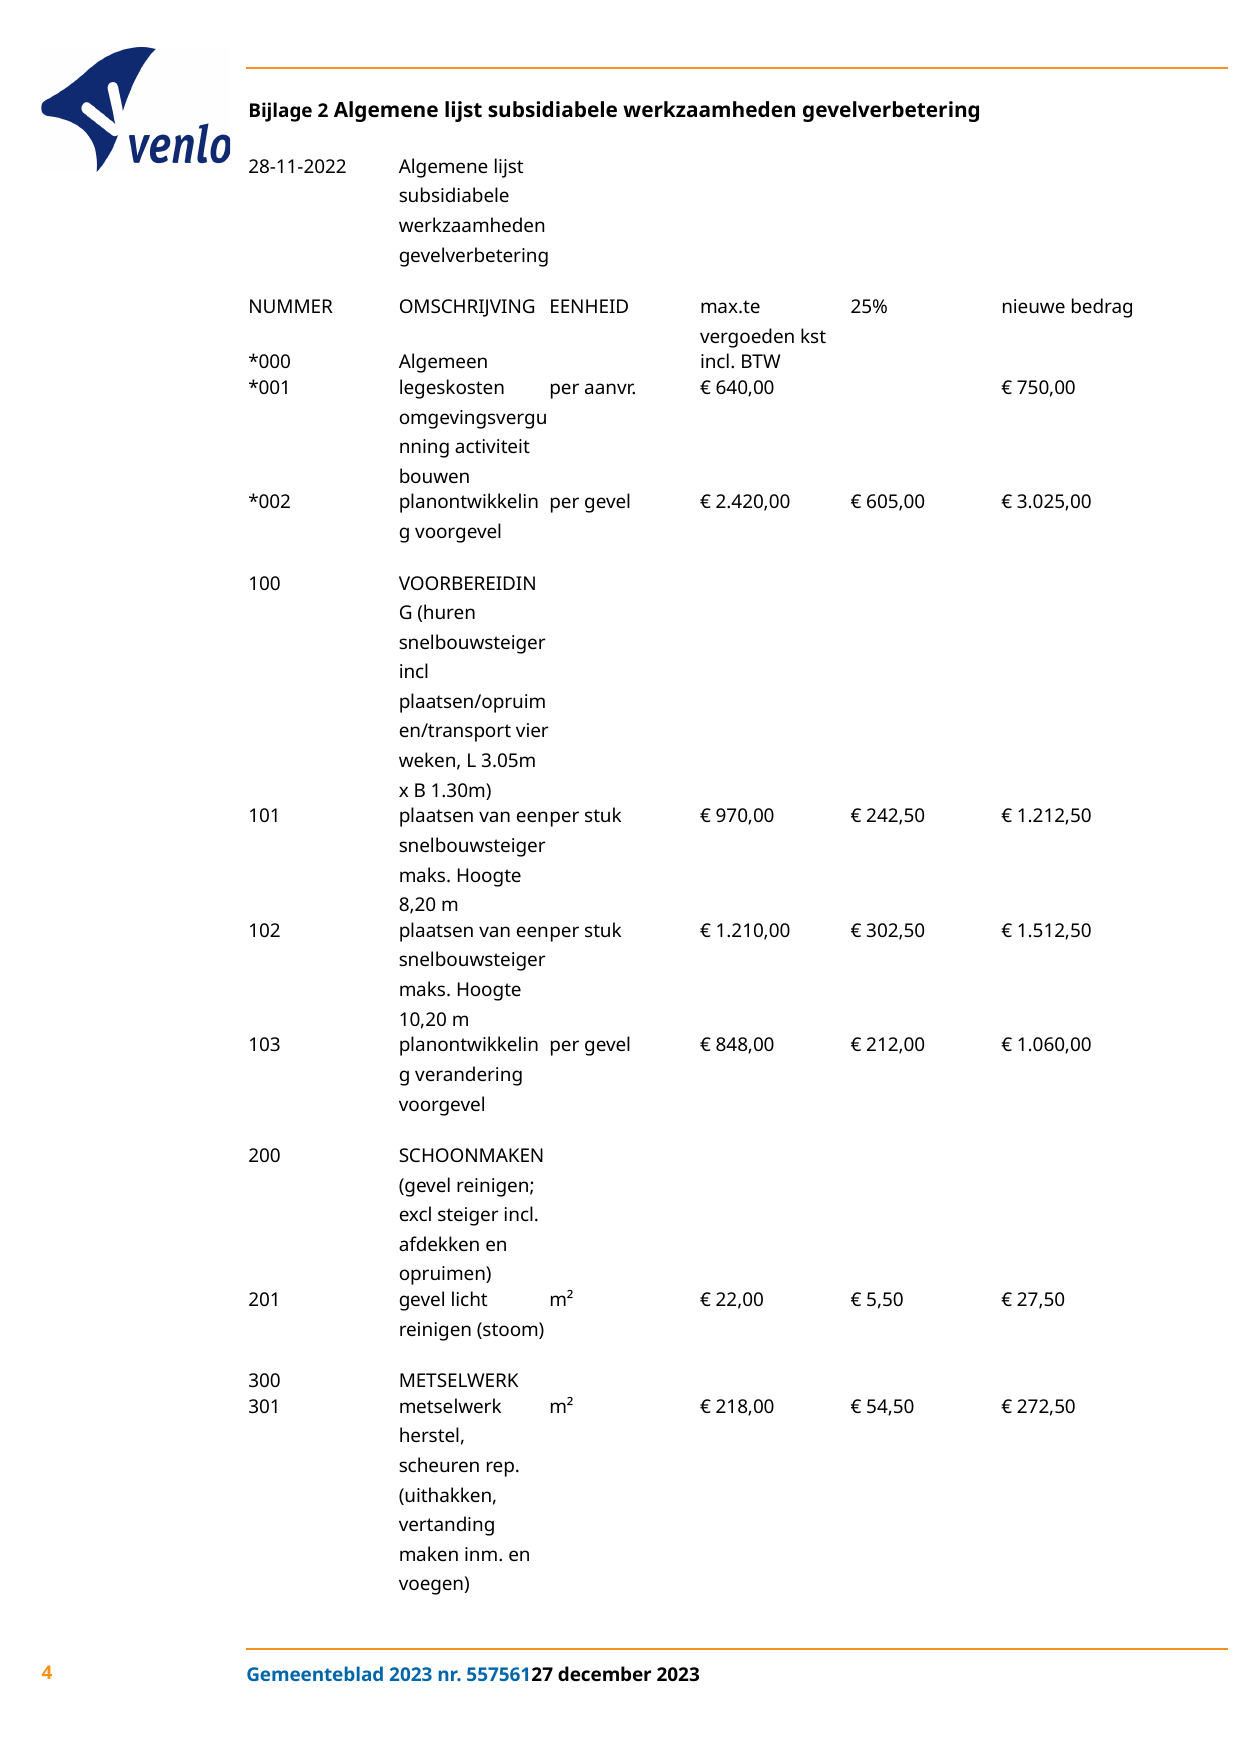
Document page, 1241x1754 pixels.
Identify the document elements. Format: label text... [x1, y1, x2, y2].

table_cell [549, 349, 700, 374]
table_cell € 54,50 [850, 1393, 1001, 1596]
table_cell 301 [248, 1393, 398, 1596]
table_cell [248, 268, 398, 293]
table_cell legeskosten omgevingsvergunning activiteit bouwen [399, 374, 549, 489]
table_cell € 272,50 [1001, 1393, 1152, 1596]
table_header 28-11-2022 [248, 153, 398, 267]
table_cell € 2.420,00 [700, 489, 850, 544]
table_cell 201 [248, 1286, 398, 1342]
table_cell SCHOONMAKEN (gevel reinigen; excl steiger incl. afdekken en opruimen) [399, 1142, 549, 1286]
table_cell [549, 268, 700, 293]
table_cell [248, 1116, 398, 1142]
table_cell € 640,00 [700, 374, 850, 489]
table_cell incl. BTW [700, 349, 850, 374]
table_cell [248, 544, 398, 570]
table_cell NUMMER [248, 293, 398, 348]
table_cell *000 [248, 349, 398, 374]
table_cell 25% [850, 293, 1001, 348]
table_cell € 1.210,00 [700, 917, 850, 1032]
table_cell plaatsen van een snelbouwsteiger maks. Hoogte 10,20 m [399, 917, 549, 1032]
table_cell [700, 1342, 850, 1367]
table_cell [700, 268, 850, 293]
table_cell € 302,50 [850, 917, 1001, 1032]
table_cell [1001, 1116, 1152, 1142]
table_cell [399, 1116, 549, 1142]
table_cell [700, 1367, 850, 1393]
table_cell € 22,00 [700, 1286, 850, 1342]
table_cell [549, 570, 700, 803]
picture [41, 47, 231, 172]
table_cell [399, 544, 549, 570]
table_cell [700, 570, 850, 803]
table_header [1001, 153, 1152, 267]
text Bijlage 2 Algemene lijst subsidiabele werkzaamheden gevelverbetering [248, 95, 1152, 123]
table_cell [1001, 1367, 1152, 1393]
table_cell per aanvr. [549, 374, 700, 489]
table_cell m² [549, 1393, 700, 1596]
table_cell planontwikkeling verandering voorgevel [399, 1032, 549, 1116]
table_cell [248, 1342, 398, 1367]
table_cell [850, 1342, 1001, 1367]
table_cell € 750,00 [1001, 374, 1152, 489]
table_cell € 848,00 [700, 1032, 850, 1116]
table_cell [399, 1342, 549, 1367]
table_cell 300 [248, 1367, 398, 1393]
table_cell [1001, 570, 1152, 803]
table_cell [850, 268, 1001, 293]
table_cell metselwerk herstel, scheuren rep. (uithakken, vertanding maken inm. en voegen) [399, 1393, 549, 1596]
table_cell m² [549, 1286, 700, 1342]
table_cell planontwikkeling voorgevel [399, 489, 549, 544]
table_cell € 1.060,00 [1001, 1032, 1152, 1116]
table_cell [1001, 1142, 1152, 1286]
table_cell nieuwe bedrag [1001, 293, 1152, 348]
table_header [700, 153, 850, 267]
table_cell 103 [248, 1032, 398, 1116]
table_cell per stuk [549, 917, 700, 1032]
table_cell [399, 268, 549, 293]
table_header [549, 153, 700, 267]
table_cell EENHEID [549, 293, 700, 348]
table_cell € 970,00 [700, 803, 850, 917]
table_cell € 212,00 [850, 1032, 1001, 1116]
table_cell [700, 1142, 850, 1286]
table_cell [850, 1367, 1001, 1393]
table_header [850, 153, 1001, 267]
table_cell € 3.025,00 [1001, 489, 1152, 544]
table_cell [549, 544, 700, 570]
table_cell per stuk [549, 803, 700, 917]
table_cell [549, 1342, 700, 1367]
table_cell [549, 1142, 700, 1286]
table_cell [850, 1142, 1001, 1286]
table_cell VOORBEREIDING (huren snelbouwsteiger incl plaatsen/opruimen/transport vier weken, L 3.05m x B 1.30m) [399, 570, 549, 803]
table_cell € 27,50 [1001, 1286, 1152, 1342]
table_cell [1001, 1342, 1152, 1367]
table_cell [549, 1367, 700, 1393]
table_cell *002 [248, 489, 398, 544]
table_cell [850, 544, 1001, 570]
table_header Algemene lijst subsidiabele werkzaamheden gevelverbetering [399, 153, 549, 267]
table_cell 200 [248, 1142, 398, 1286]
table_cell *001 [248, 374, 398, 489]
table_cell € 5,50 [850, 1286, 1001, 1342]
table_cell 102 [248, 917, 398, 1032]
table_cell [1001, 349, 1152, 374]
table_cell 100 [248, 570, 398, 803]
table_cell [850, 349, 1001, 374]
table_cell € 1.512,50 [1001, 917, 1152, 1032]
table_cell [549, 1116, 700, 1142]
table_cell [850, 1116, 1001, 1142]
table_cell [850, 374, 1001, 489]
table_cell € 1.212,50 [1001, 803, 1152, 917]
table_cell € 218,00 [700, 1393, 850, 1596]
table_cell [1001, 268, 1152, 293]
table_cell per gevel [549, 489, 700, 544]
table_cell max.te vergoeden kst [700, 293, 850, 348]
table_cell € 242,50 [850, 803, 1001, 917]
table_cell € 605,00 [850, 489, 1001, 544]
table_cell 101 [248, 803, 398, 917]
table_cell [850, 570, 1001, 803]
table_cell METSELWERK [399, 1367, 549, 1393]
table_cell [1001, 544, 1152, 570]
table_cell gevel licht reinigen (stoom) [399, 1286, 549, 1342]
table_cell OMSCHRIJVING [399, 293, 549, 348]
table_cell per gevel [549, 1032, 700, 1116]
table_cell [700, 1116, 850, 1142]
table_cell [700, 544, 850, 570]
table_cell Algemeen [399, 349, 549, 374]
table_cell plaatsen van een snelbouwsteiger maks. Hoogte 8,20 m [399, 803, 549, 917]
